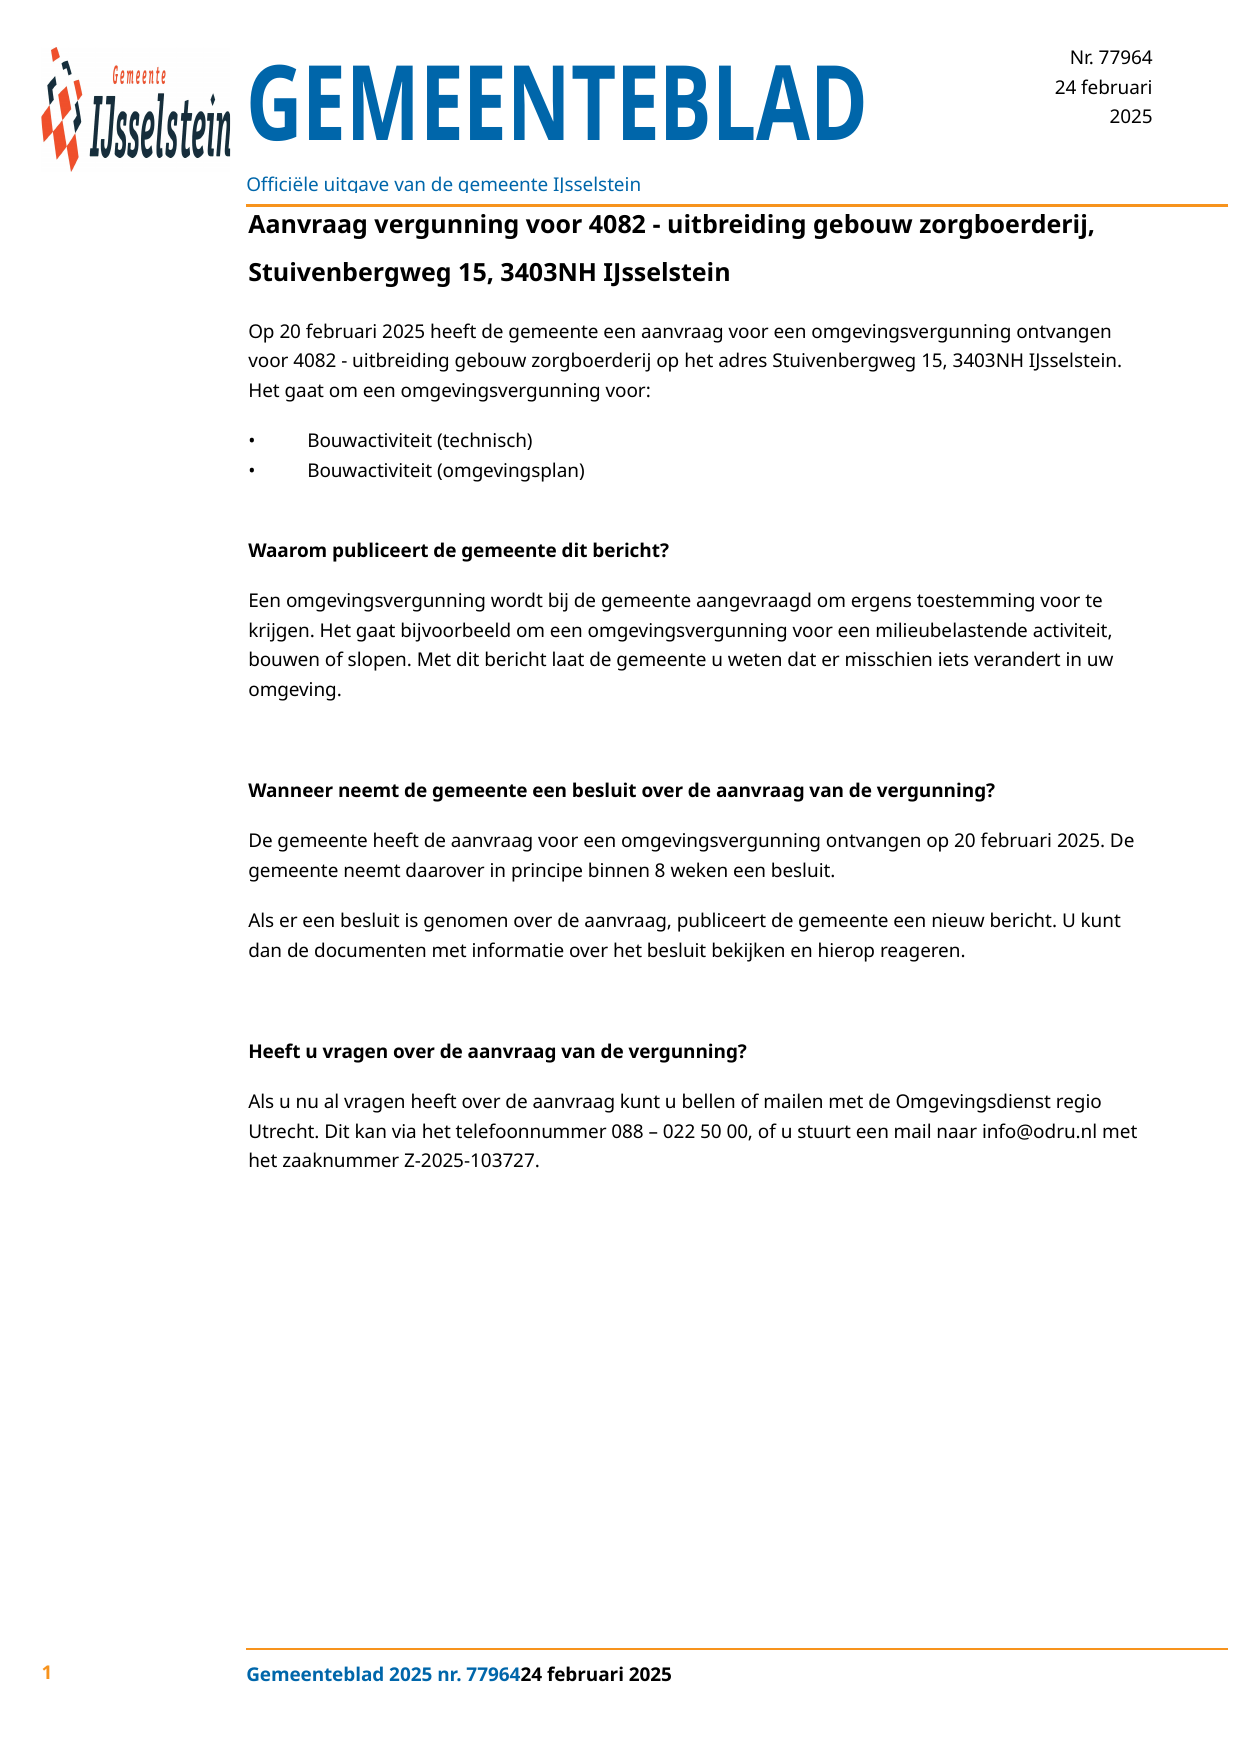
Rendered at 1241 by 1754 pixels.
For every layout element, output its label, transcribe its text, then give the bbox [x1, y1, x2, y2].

text Wanneer neemt de gemeente een besluit over de aanvraag van de vergunning? [248, 777, 1152, 803]
text Waarom publiceert de gemeente dit bericht? [248, 537, 1152, 563]
text Heeft u vragen over de aanvraag van de vergunning? [248, 1038, 1152, 1064]
picture [41, 47, 231, 172]
list Bouwactiviteit (technisch) [248, 427, 1152, 453]
list Bouwactiviteit (omgevingsplan) [248, 457, 1152, 483]
text Een omgevingsvergunning wordt bij de gemeente aangevraagd om ergens toestemming voor te krijgen. Het gaat bijvoorbeeld om een omgevingsvergunning voor een milieubelastende activiteit, bouwen of slopen. Met dit bericht laat de gemeente u weten dat er misschien iets verandert in uw omgeving. [248, 587, 1152, 702]
text Aanvraag vergunning voor 4082 - uitbreiding gebouw zorgboerderij, Stuivenbergweg 15, 3403NH IJsselstein [248, 207, 1152, 288]
text De gemeente heeft de aanvraag voor een omgevingsvergunning ontvangen op 20 februari 2025. De gemeente neemt daarover in principe binnen 8 weken een besluit. [248, 827, 1152, 883]
text Op 20 februari 2025 heeft de gemeente een aanvraag voor een omgevingsvergunning ontvangen voor 4082 - uitbreiding gebouw zorgboerderij op het adres Stuivenbergweg 15, 3403NH IJsselstein. Het gaat om een omgevingsvergunning voor: [248, 318, 1152, 403]
text Als er een besluit is genomen over de aanvraag, publiceert de gemeente een nieuw bericht. U kunt dan de documenten met informatie over het besluit bekijken en hierop reageren. [248, 907, 1152, 963]
text Als u nu al vragen heeft over de aanvraag kunt u bellen of mailen met de Omgevingsdienst regio Utrecht. Dit kan via het telefoonnummer 088 – 022 50 00, of u stuurt een mail naar info@odru.nl met het zaaknummer Z-2025-103727. [248, 1088, 1152, 1173]
